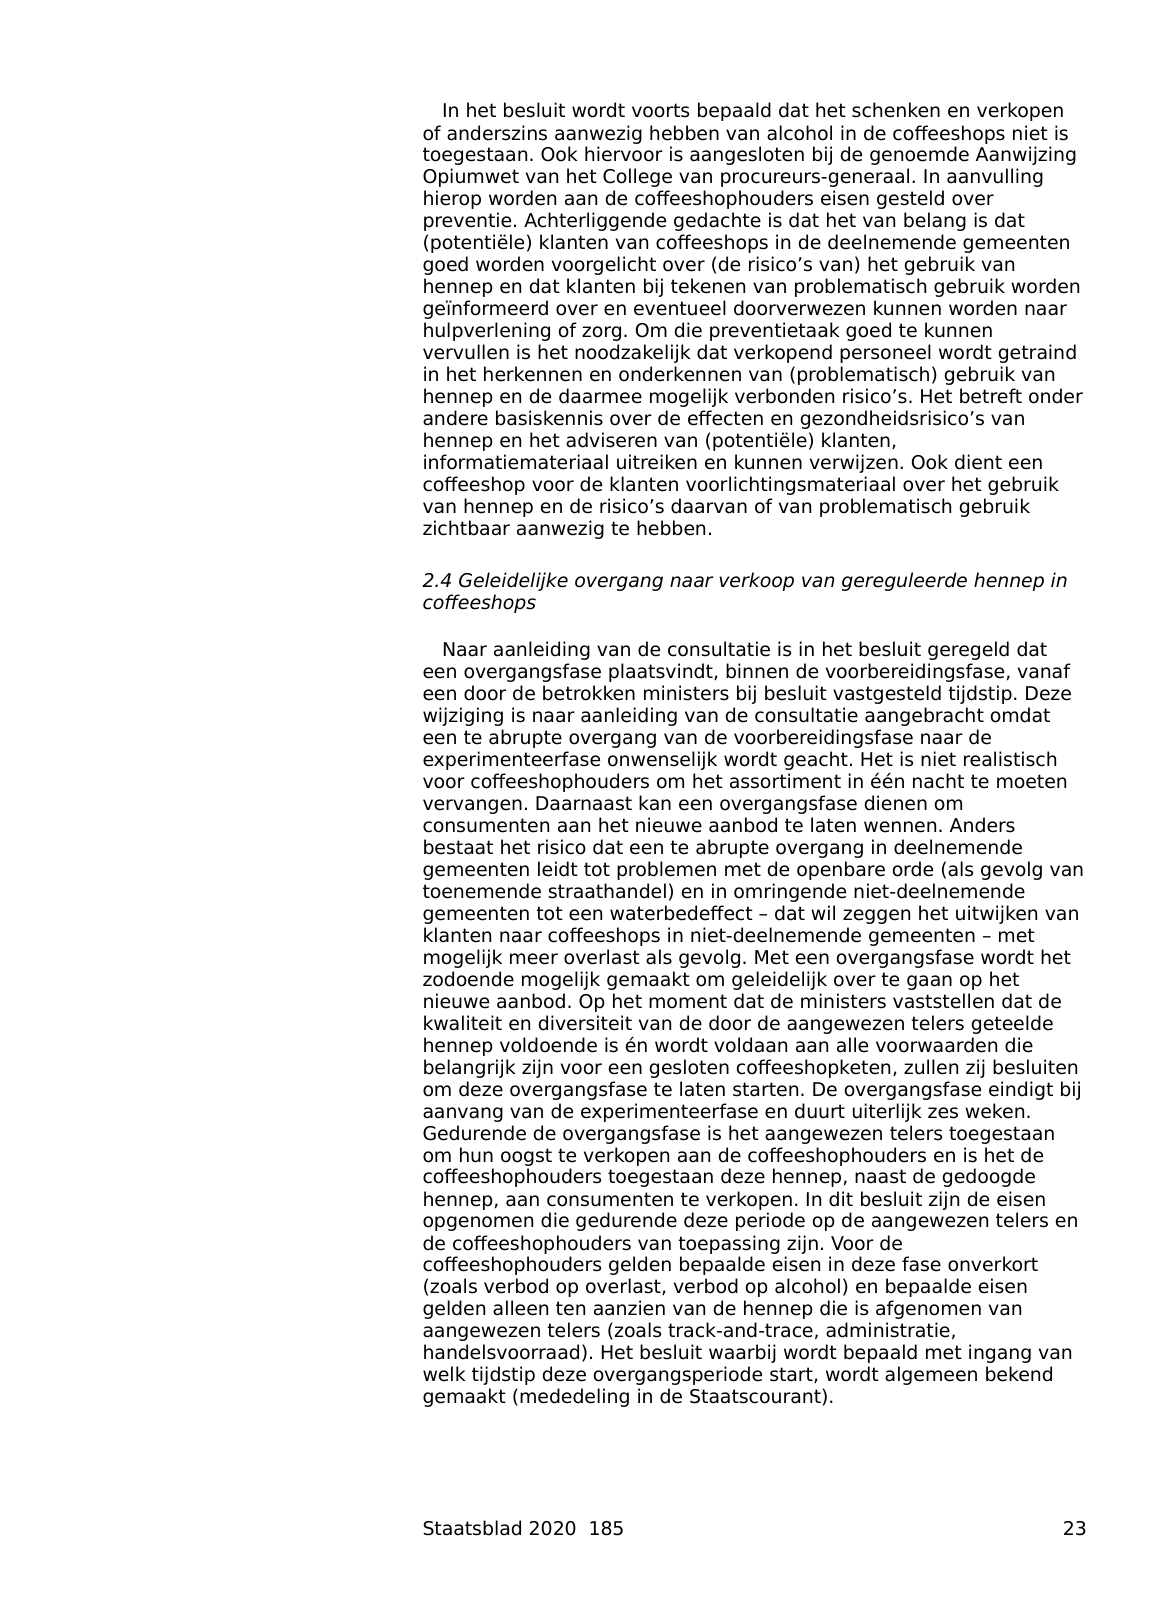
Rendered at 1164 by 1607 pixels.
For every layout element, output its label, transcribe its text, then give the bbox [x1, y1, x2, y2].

text Naar aanleiding van de consultatie is in het besluit geregeld dat een overgangsfase plaatsvindt, binnen de voorbereidingsfase, vanaf een door de betrokken ministers bij besluit vastgesteld tijdstip. Deze wijziging is naar aanleiding van de consultatie aangebracht omdat een te abrupte overgang van de voorbereidingsfase naar de experimenteerfase onwenselijk wordt geacht. Het is niet realistisch voor coffeeshophouders om het assortiment in één nacht te moeten vervangen. Daarnaast kan een overgangsfase dienen om consumenten aan het nieuwe aanbod te laten wennen. Anders bestaat het risico dat een te abrupte overgang in deelnemende gemeenten leidt tot problemen met de openbare orde (als gevolg van toenemende straathandel) en in omringende niet-deelnemende gemeenten tot een waterbedeffect – dat wil zeggen het uitwijken van klanten naar coffeeshops in niet-deelnemende gemeenten – met mogelijk meer overlast als gevolg. Met een overgangsfase wordt het zodoende mogelijk gemaakt om geleidelijk over te gaan op het nieuwe aanbod. Op het moment dat de ministers vaststellen dat de kwaliteit en diversiteit van de door de aangewezen telers geteelde hennep voldoende is én wordt voldaan aan alle voorwaarden die belangrijk zijn voor een gesloten coffeeshopketen, zullen zij besluiten om deze overgangsfase te laten starten. De overgangsfase eindigt bij aanvang van de experimenteerfase en duurt uiterlijk zes weken. Gedurende de overgangsfase is het aangewezen telers toegestaan om hun oogst te verkopen aan de coffeeshophouders en is het de coffeeshophouders toegestaan deze hennep, naast de gedoogde hennep, aan consumenten te verkopen. In dit besluit zijn de eisen opgenomen die gedurende deze periode op de aangewezen telers en de coffeeshophouders van toepassing zijn. Voor de coffeeshophouders gelden bepaalde eisen in deze fase onverkort (zoals verbod op overlast, verbod op alcohol) en bepaalde eisen gelden alleen ten aanzien van de hennep die is afgenomen van aangewezen telers (zoals track-and-trace, administratie, handelsvoorraad). Het besluit waarbij wordt bepaald met ingang van welk tijdstip deze overgangsperiode start, wordt algemeen bekend gemaakt (mededeling in de Staatscourant). [422, 639, 1087, 1408]
text In het besluit wordt voorts bepaald dat het schenken en verkopen of anderszins aanwezig hebben van alcohol in de coffeeshops niet is toegestaan. Ook hiervoor is aangesloten bij de genoemde Aanwijzing Opiumwet van het College van procureurs-generaal. In aanvulling hierop worden aan de coffeeshophouders eisen gesteld over preventie. Achterliggende gedachte is dat het van belang is dat (potentiële) klanten van coffeeshops in de deelnemende gemeenten goed worden voorgelicht over (de risico’s van) het gebruik van hennep en dat klanten bij tekenen van problematisch gebruik worden geïnformeerd over en eventueel doorverwezen kunnen worden naar hulpverlening of zorg. Om die preventietaak goed te kunnen vervullen is het noodzakelijk dat verkopend personeel wordt getraind in het herkennen en onderkennen van (problematisch) gebruik van hennep en de daarmee mogelijk verbonden risico’s. Het betreft onder andere basiskennis over de effecten en gezondheidsrisico’s van hennep en het adviseren van (potentiële) klanten, informatiemateriaal uitreiken en kunnen verwijzen. Ook dient een coffeeshop voor de klanten voorlichtingsmateriaal over het gebruik van hennep en de risico’s daarvan of van problematisch gebruik zichtbaar aanwezig te hebben. [422, 100, 1087, 540]
subtitle 2.4 Geleidelijke overgang naar verkoop van gereguleerde hennep in coffeeshops [422, 570, 1087, 614]
